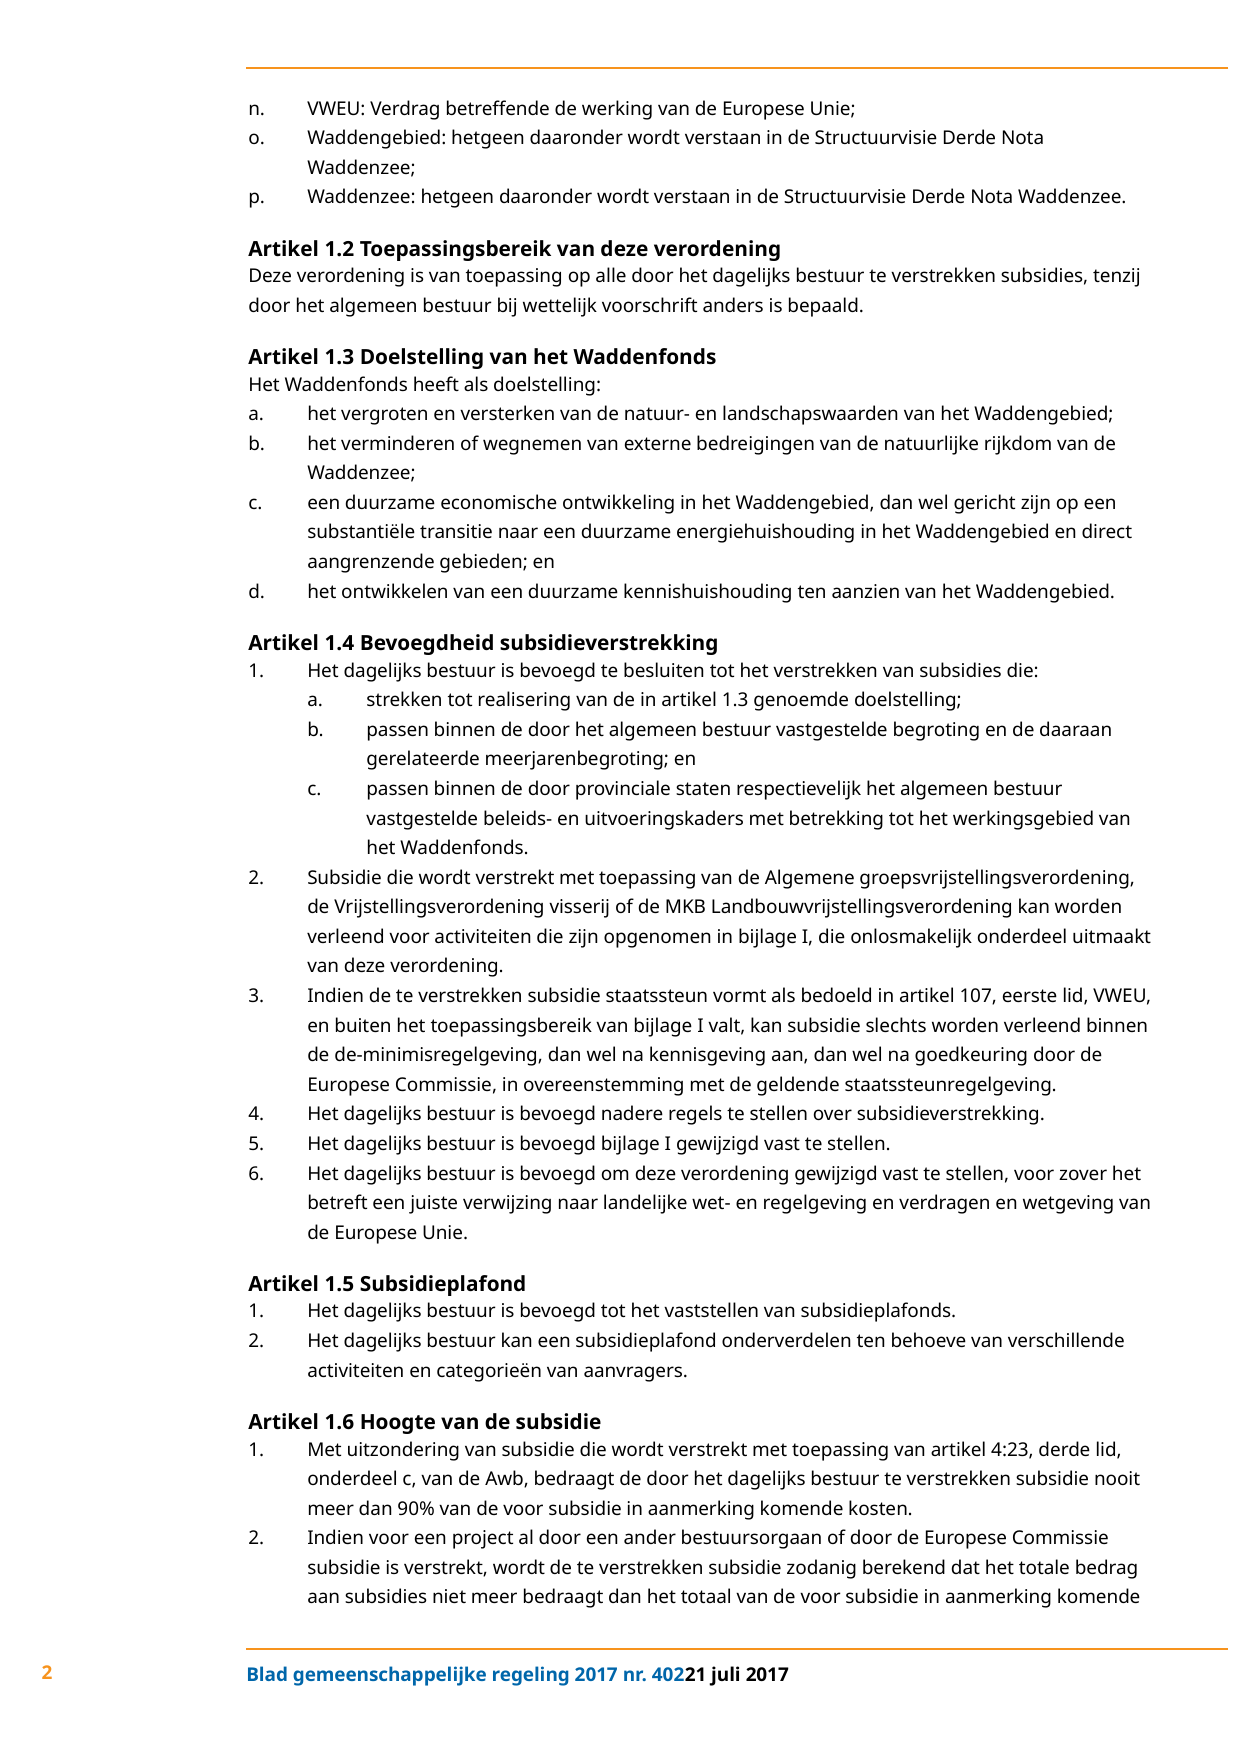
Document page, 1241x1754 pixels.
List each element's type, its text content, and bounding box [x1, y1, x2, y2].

text Artikel 1.5 Subsidieplafond [248, 1269, 1152, 1298]
text Het Waddenfonds heeft als doelstelling: [248, 371, 1152, 397]
list het vergroten en versterken van de natuur- en landschapswaarden van het Waddengebied; [248, 400, 1152, 426]
list Waddengebied: hetgeen daaronder wordt verstaan in de Structuurvisie Derde Nota Waddenzee; [248, 124, 1152, 180]
list Het dagelijks bestuur is bevoegd bijlage I gewijzigd vast te stellen. [248, 1130, 1152, 1156]
text Artikel 1.6 Hoogte van de subsidie [248, 1407, 1152, 1436]
text Deze verordening is van toepassing op alle door het dagelijks bestuur te verstrekken subsidies, tenzij door het algemeen bestuur bij wettelijk voorschrift anders is bepaald. [248, 262, 1152, 318]
text Artikel 1.3 Doelstelling van het Waddenfonds [248, 342, 1152, 371]
list strekken tot realisering van de in artikel 1.3 genoemde doelstelling; [307, 686, 1152, 712]
list passen binnen de door het algemeen bestuur vastgestelde begroting en de daaraan gerelateerde meerjarenbegroting; en [307, 716, 1152, 771]
text Artikel 1.2 Toepassingsbereik van deze verordening [248, 234, 1152, 262]
list Het dagelijks bestuur is bevoegd nadere regels te stellen over subsidieverstrekking. [248, 1101, 1152, 1126]
list een duurzame economische ontwikkeling in het Waddengebied, dan wel gericht zijn op een substantiële transitie naar een duurzame energiehuishouding in het Waddengebied en direct aangrenzende gebieden; en [248, 489, 1152, 574]
list het ontwikkelen van een duurzame kennishuishouding ten aanzien van het Waddengebied. [248, 578, 1152, 604]
list Het dagelijks bestuur kan een subsidieplafond onderverdelen ten behoeve van verschillende activiteiten en categorieën van aanvragers. [248, 1327, 1152, 1383]
list Waddenzee: hetgeen daaronder wordt verstaan in de Structuurvisie Derde Nota Waddenzee. [248, 183, 1152, 209]
list VWEU: Verdrag betreffende de werking van de Europese Unie; [248, 95, 1152, 121]
list het verminderen of wegnemen van externe bedreigingen van de natuurlijke rijkdom van de Waddenzee; [248, 430, 1152, 485]
list passen binnen de door provinciale staten respectievelijk het algemeen bestuur vastgestelde beleids- en uitvoeringskaders met betrekking tot het werkingsgebied van het Waddenfonds. [307, 775, 1152, 860]
text Artikel 1.4 Bevoegdheid subsidieverstrekking [248, 628, 1152, 657]
list Het dagelijks bestuur is bevoegd om deze verordening gewijzigd vast te stellen, voor zover het betreft een juiste verwijzing naar landelijke wet- en regelgeving en verdragen en wetgeving van de Europese Unie. [248, 1160, 1152, 1244]
list Het dagelijks bestuur is bevoegd tot het vaststellen van subsidieplafonds. [248, 1298, 1152, 1323]
list Het dagelijks bestuur is bevoegd te besluiten tot het verstrekken van subsidies die: [248, 657, 1152, 682]
list Indien de te verstrekken subsidie staatssteun vormt als bedoeld in artikel 107, eerste lid, VWEU, en buiten het toepassingsbereik van bijlage I valt, kan subsidie slechts worden verleend binnen de de-minimisregelgeving, dan wel na kennisgeving aan, dan wel na goedkeuring door de Europese Commissie, in overeenstemming met de geldende staatssteunregelgeving. [248, 982, 1152, 1097]
list Met uitzondering van subsidie die wordt verstrekt met toepassing van artikel 4:23, derde lid, onderdeel c, van de Awb, bedraagt de door het dagelijks bestuur te verstrekken subsidie nooit meer dan 90% van de voor subsidie in aanmerking komende kosten. [248, 1436, 1152, 1521]
list Indien voor een project al door een ander bestuursorgaan of door de Europese Commissie subsidie is verstrekt, wordt de te verstrekken subsidie zodanig berekend dat het totale bedrag aan subsidies niet meer bedraagt dan het totaal van de voor subsidie in aanmerking komende [248, 1524, 1152, 1609]
picture [41, 47, 231, 172]
list Subsidie die wordt verstrekt met toepassing van de Algemene groepsvrijstellingsverordening, de Vrijstellingsverordening visserij of de MKB Landbouwvrijstellingsverordening kan worden verleend voor activiteiten die zijn opgenomen in bijlage I, die onlosmakelijk onderdeel uitmaakt van deze verordening. [248, 864, 1152, 978]
